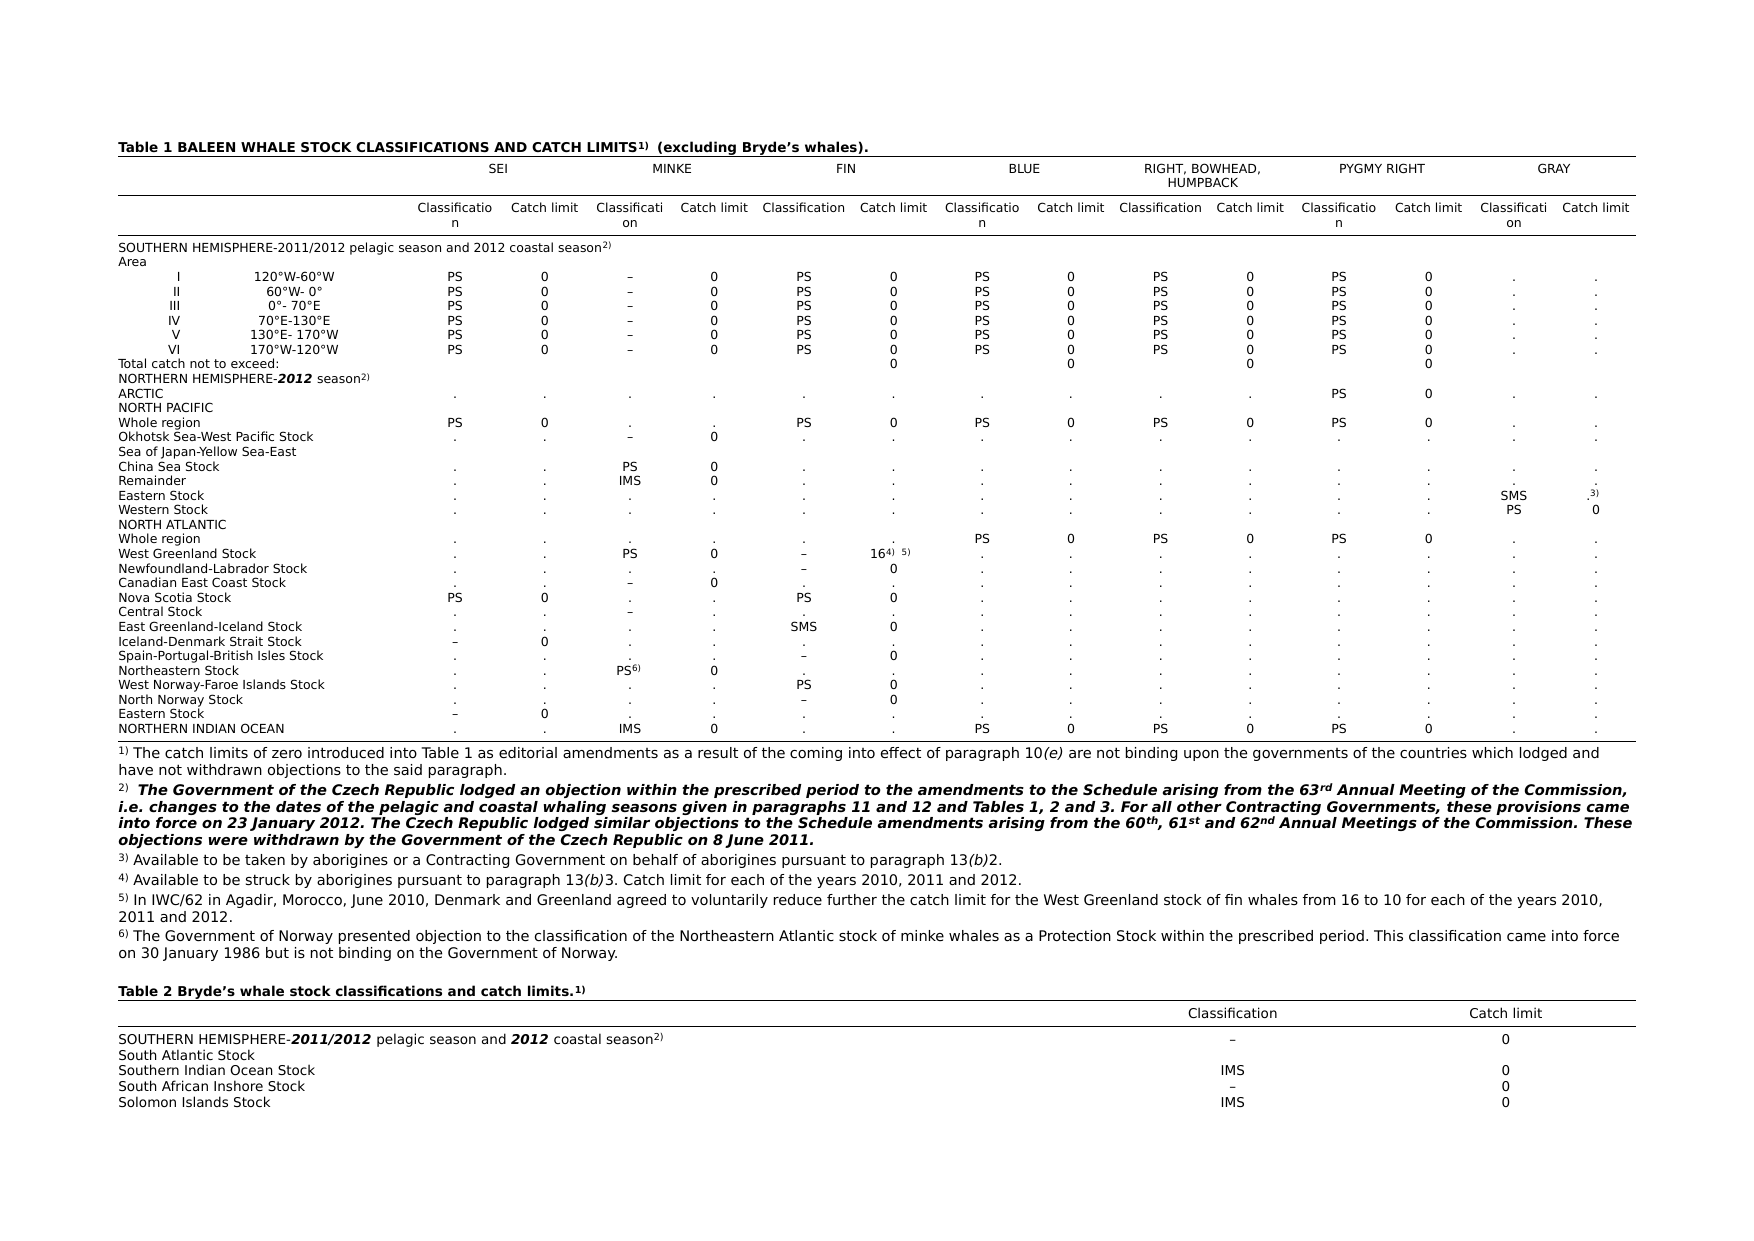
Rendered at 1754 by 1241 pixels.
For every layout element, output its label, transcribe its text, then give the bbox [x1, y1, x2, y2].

table_cell . [936, 576, 1029, 591]
table_cell . [1556, 591, 1636, 605]
table_cell . [408, 532, 501, 547]
table_cell . [588, 634, 672, 649]
table_cell . [756, 503, 851, 518]
table_cell 0 [1208, 328, 1292, 343]
table_cell 0 [672, 664, 756, 678]
table_cell [851, 255, 936, 270]
table_cell . [1385, 503, 1472, 518]
table_cell . [756, 474, 851, 488]
table_cell . [1385, 634, 1472, 649]
table_cell . [936, 459, 1029, 474]
table_cell – [588, 270, 672, 284]
table_cell Classification [588, 196, 672, 235]
table_cell [1292, 255, 1385, 270]
table_cell PS [756, 416, 851, 430]
table_cell . [588, 591, 672, 605]
table_cell [1113, 357, 1208, 372]
table_cell [1113, 518, 1208, 532]
table_cell 0 [1029, 314, 1113, 328]
table_cell [1472, 518, 1556, 532]
table_cell . [1472, 620, 1556, 634]
table_cell [1292, 372, 1385, 386]
table_cell . [851, 532, 936, 547]
table_cell . [1472, 649, 1556, 663]
table_cell PS [936, 284, 1029, 299]
table_cell . [1029, 547, 1113, 561]
table_cell PS [936, 343, 1029, 357]
table_cell . [501, 576, 588, 591]
table_cell . [501, 693, 588, 707]
table_cell . [1029, 678, 1113, 693]
table_cell GRAY [1472, 157, 1636, 195]
table_cell 0 [851, 343, 936, 357]
table_cell 0 [672, 328, 756, 343]
table_cell . [501, 620, 588, 634]
table_cell 0 [1385, 270, 1472, 284]
table_cell . [936, 386, 1029, 416]
table_cell . [1385, 693, 1472, 707]
table_cell PS [936, 532, 1029, 547]
table_cell . [1556, 649, 1636, 663]
table_cell . [756, 664, 851, 678]
table_cell . [1208, 459, 1292, 474]
table_cell – [588, 576, 672, 591]
table_cell . [851, 503, 936, 518]
table_cell . [1556, 620, 1636, 634]
table_cell [1556, 445, 1636, 459]
table_cell . [1385, 489, 1472, 503]
table_cell Classification [408, 196, 501, 235]
table_cell PS [756, 678, 851, 693]
table_cell . [1029, 605, 1113, 620]
table_cell . [1029, 503, 1113, 518]
table_cell 0 [851, 357, 936, 372]
table_cell . [1113, 561, 1208, 576]
table_cell PS [408, 299, 501, 313]
table_cell . [408, 459, 501, 474]
table_cell . [672, 707, 756, 722]
table_cell 0 [1385, 314, 1472, 328]
table_cell . [1113, 707, 1208, 722]
table_cell . [936, 591, 1029, 605]
table_cell II [118, 284, 180, 299]
table_cell . [1208, 503, 1292, 518]
table_cell – [1090, 1027, 1376, 1063]
table_cell . [851, 664, 936, 678]
table_cell PS [408, 270, 501, 284]
table_cell 0 [851, 270, 936, 284]
table_cell . [1556, 634, 1636, 649]
table_cell . [1556, 430, 1636, 445]
table_cell Catch limit [672, 196, 756, 235]
table_cell .3) [1556, 489, 1636, 503]
table_cell 0 [1029, 722, 1113, 741]
table_cell [1385, 445, 1472, 459]
table_cell . [1556, 722, 1636, 741]
table_cell . [936, 707, 1029, 722]
table_cell . [1472, 707, 1556, 722]
table_cell . [1208, 649, 1292, 663]
table_cell PS [1292, 416, 1385, 430]
table_cell PS [1113, 270, 1208, 284]
table_cell – [408, 634, 501, 649]
table_cell [756, 372, 851, 386]
table_cell [588, 357, 672, 372]
table_cell PS [408, 328, 501, 343]
table_cell . [672, 693, 756, 707]
table_cell 0 [501, 270, 588, 284]
table_cell . [1472, 664, 1556, 678]
table_cell 0 [1385, 299, 1472, 313]
table_cell . [1113, 474, 1208, 488]
table_cell 0 [501, 284, 588, 299]
table_cell . [1292, 547, 1385, 561]
table_cell 0 [851, 314, 936, 328]
table_cell BLUE [936, 157, 1113, 195]
table_cell Classification [756, 196, 851, 235]
table_cell . [851, 707, 936, 722]
table_cell . [1472, 430, 1556, 445]
table_cell 0 [1029, 532, 1113, 547]
table_cell [180, 157, 408, 195]
table_cell . [588, 503, 672, 518]
table_cell . [1385, 620, 1472, 634]
table_cell [408, 518, 501, 532]
table_cell 0°- 70°E [180, 299, 408, 313]
table_cell – [756, 693, 851, 707]
table_cell [118, 1001, 1089, 1026]
table_cell . [1292, 664, 1385, 678]
table_cell 0 [1385, 357, 1472, 372]
table_cell PS [588, 547, 672, 561]
table_cell IMS [1090, 1095, 1376, 1110]
table_cell PS [756, 284, 851, 299]
table_cell [118, 196, 180, 235]
table_cell PS [756, 314, 851, 328]
table_cell [1208, 518, 1292, 532]
table_cell 0 [1385, 722, 1472, 741]
table_cell . [672, 649, 756, 663]
table_cell 120°W-60°W [180, 270, 408, 284]
table_cell [1292, 445, 1385, 459]
table_cell . [1556, 328, 1636, 343]
table_cell [408, 357, 501, 372]
table_cell . [756, 605, 851, 620]
table_header Table 1 BALEEN WHALE STOCK CLASSIFICATIONS AND CATCH LIMITS1) (excluding Bryde’s whales). [118, 140, 1636, 156]
table_cell . [1208, 591, 1292, 605]
table_cell [1292, 357, 1385, 372]
table_cell 0 [851, 561, 936, 576]
table_cell Catch limit [1556, 196, 1636, 235]
table_cell . [756, 430, 851, 445]
table_cell . [1472, 605, 1556, 620]
table_cell . [588, 707, 672, 722]
table_cell 0 [1376, 1027, 1636, 1063]
table_cell 0 [1029, 284, 1113, 299]
table_cell 0 [851, 678, 936, 693]
table_cell PS [1113, 416, 1208, 430]
table_cell Classification [936, 196, 1029, 235]
table_cell . [1208, 547, 1292, 561]
table_cell . [1208, 634, 1292, 649]
table_cell . [588, 489, 672, 503]
table_cell PS [408, 284, 501, 299]
table_cell [936, 255, 1029, 270]
table_cell 0 [851, 620, 936, 634]
table_cell – [756, 649, 851, 663]
table_cell . [936, 430, 1029, 445]
table_cell [1292, 518, 1385, 532]
table_cell . [1472, 576, 1556, 591]
table_cell Catch limit [501, 196, 588, 235]
table_cell . [501, 561, 588, 576]
table_cell PS [1292, 284, 1385, 299]
table_cell . [936, 620, 1029, 634]
table_cell 0 [501, 314, 588, 328]
table_cell . [1385, 707, 1472, 722]
table_cell 0 [1376, 1095, 1636, 1110]
table_cell . [1292, 503, 1385, 518]
table_cell Western Stock [118, 503, 408, 518]
table_cell [180, 196, 408, 235]
table_cell 0 [1029, 343, 1113, 357]
table_cell [1029, 518, 1113, 532]
table_cell . [1556, 416, 1636, 430]
table_cell [588, 518, 672, 532]
table_cell . [1292, 693, 1385, 707]
table_cell . [1029, 620, 1113, 634]
table_cell . [1472, 416, 1556, 430]
table_cell . [851, 386, 936, 416]
table_cell 0 [501, 634, 588, 649]
table_cell . [408, 722, 501, 741]
table_cell – [588, 430, 672, 445]
table_cell . [1208, 605, 1292, 620]
table_cell [936, 445, 1029, 459]
table_cell 0 [672, 430, 756, 445]
table_cell 0 [1029, 299, 1113, 313]
table_cell . [1472, 314, 1556, 328]
table_cell West Greenland Stock [118, 547, 408, 561]
table_cell [501, 445, 588, 459]
table_cell [756, 357, 851, 372]
table_cell [1208, 255, 1292, 270]
table_cell [1472, 357, 1556, 372]
table_cell . [1208, 678, 1292, 693]
table_cell [1385, 372, 1472, 386]
table_cell PS [1292, 722, 1385, 741]
table_cell Sea of Japan-Yellow Sea-East [118, 445, 408, 459]
table_cell VI [118, 343, 180, 357]
table_cell NORTHERN INDIAN OCEAN [118, 722, 408, 741]
table_cell PS6) [588, 664, 672, 678]
table_cell . [1113, 547, 1208, 561]
table_cell [180, 255, 408, 270]
table_cell . [756, 576, 851, 591]
table_cell PS [1113, 532, 1208, 547]
table_cell Newfoundland-Labrador Stock [118, 561, 408, 576]
table_cell . [1113, 430, 1208, 445]
table_cell V [118, 328, 180, 343]
table_cell . [1208, 489, 1292, 503]
table_cell MINKE [588, 157, 756, 195]
table_cell . [408, 605, 501, 620]
table_cell 0 [851, 328, 936, 343]
table_cell . [501, 459, 588, 474]
table_cell [408, 445, 501, 459]
table_cell . [1385, 664, 1472, 678]
table_cell 0 [672, 299, 756, 313]
table_cell . [1385, 561, 1472, 576]
table_cell [672, 255, 756, 270]
table_cell 164) 5) [851, 547, 936, 561]
table_cell [501, 255, 588, 270]
table_cell SMS [1472, 489, 1556, 503]
table_cell 0 [1385, 328, 1472, 343]
table_cell PS [936, 328, 1029, 343]
table_cell PS [1113, 299, 1208, 313]
table_cell Whole region [118, 416, 408, 430]
table_cell . [1113, 386, 1208, 416]
table_cell [756, 445, 851, 459]
table_cell . [1472, 386, 1556, 416]
table_cell . [1556, 576, 1636, 591]
table_cell . [1385, 430, 1472, 445]
table_cell 0 [851, 299, 936, 313]
table_cell . [1472, 591, 1556, 605]
table_cell . [672, 386, 756, 416]
table_cell [118, 157, 180, 195]
table_cell . [672, 678, 756, 693]
table_cell Eastern Stock [118, 707, 408, 722]
table_cell . [1385, 576, 1472, 591]
table_cell [851, 445, 936, 459]
table_cell . [588, 620, 672, 634]
table_cell . [936, 649, 1029, 663]
table_cell Remainder [118, 474, 408, 488]
table_cell . [501, 386, 588, 416]
table_cell . [501, 474, 588, 488]
table_cell 0 [1385, 284, 1472, 299]
table_cell . [501, 532, 588, 547]
table_cell PS [1292, 314, 1385, 328]
table_cell . [851, 576, 936, 591]
table_cell Catch limit [851, 196, 936, 235]
table_cell [672, 372, 756, 386]
table_cell . [936, 693, 1029, 707]
table_cell South African Inshore Stock [118, 1079, 1089, 1094]
table_cell . [936, 547, 1029, 561]
table_cell . [408, 649, 501, 663]
table_cell . [672, 532, 756, 547]
table_cell 0 [501, 328, 588, 343]
table_cell . [1556, 678, 1636, 693]
table_cell – [408, 707, 501, 722]
table_cell . [936, 634, 1029, 649]
table_cell PS [1113, 343, 1208, 357]
table_cell . [588, 416, 672, 430]
table_cell East Greenland-Iceland Stock [118, 620, 408, 634]
table_cell 170°W-120°W [180, 343, 408, 357]
table_cell . [1292, 474, 1385, 488]
table_cell SOUTHERN HEMISPHERE-2011/2012 pelagic season and 2012 coastal season2) South Atlantic Stock [118, 1027, 1089, 1063]
table_cell [1472, 372, 1556, 386]
table_cell 0 [1376, 1063, 1636, 1079]
table_cell [588, 255, 672, 270]
table_cell . [1292, 605, 1385, 620]
table_cell . [1208, 430, 1292, 445]
table_cell [1472, 255, 1556, 270]
table_cell . [501, 547, 588, 561]
table_cell . [851, 634, 936, 649]
table_cell . [1292, 430, 1385, 445]
table_cell 0 [1208, 343, 1292, 357]
table_cell [1208, 372, 1292, 386]
table_cell 0 [672, 314, 756, 328]
table_cell . [756, 386, 851, 416]
table_cell 0 [501, 343, 588, 357]
table_cell PS [756, 591, 851, 605]
table_cell 0 [851, 649, 936, 663]
table_cell 0 [1208, 284, 1292, 299]
table_cell 70°E-130°E [180, 314, 408, 328]
table_cell . [1029, 459, 1113, 474]
table_cell . [588, 693, 672, 707]
table_cell . [1113, 503, 1208, 518]
table_cell . [756, 489, 851, 503]
table_cell . [1472, 328, 1556, 343]
table_cell . [1385, 649, 1472, 663]
table_cell – [588, 328, 672, 343]
table_cell . [1208, 474, 1292, 488]
table_cell Classification [1090, 1001, 1376, 1026]
table_cell . [936, 561, 1029, 576]
table_cell West Norway-Faroe Islands Stock [118, 678, 408, 693]
table_cell . [756, 634, 851, 649]
table_cell Total catch not to exceed: [118, 357, 408, 372]
table_cell Eastern Stock [118, 489, 408, 503]
table_cell PS [936, 270, 1029, 284]
table_cell . [1113, 678, 1208, 693]
table_cell 0 [501, 299, 588, 313]
table_cell PYGMY RIGHT [1292, 157, 1472, 195]
table_cell . [851, 430, 936, 445]
table_cell 0 [501, 707, 588, 722]
table_cell . [1556, 547, 1636, 561]
table_cell [1385, 255, 1472, 270]
table_cell – [588, 299, 672, 313]
table_cell [1029, 255, 1113, 270]
table_cell . [1385, 591, 1472, 605]
table_cell . [1208, 386, 1292, 416]
table_cell . [588, 678, 672, 693]
table_cell PS [936, 299, 1029, 313]
table_cell [501, 518, 588, 532]
table_cell . [1385, 459, 1472, 474]
table_cell . [1208, 620, 1292, 634]
table_cell PS [1292, 532, 1385, 547]
table_cell PS [1292, 386, 1385, 416]
table_cell . [501, 649, 588, 663]
table_cell . [501, 503, 588, 518]
table_cell Whole region [118, 532, 408, 547]
table_cell 0 [672, 722, 756, 741]
table_cell . [1029, 489, 1113, 503]
table_cell . [1472, 547, 1556, 561]
table_cell 0 [1208, 357, 1292, 372]
table_cell 0 [672, 474, 756, 488]
table_cell . [1113, 664, 1208, 678]
table_cell . [1292, 489, 1385, 503]
table_cell – [588, 605, 672, 620]
table_cell . [1029, 693, 1113, 707]
table_cell [588, 372, 672, 386]
table_cell Canadian East Coast Stock [118, 576, 408, 591]
table_cell . [1208, 707, 1292, 722]
table_cell [1385, 518, 1472, 532]
table_cell Classification [1113, 196, 1208, 235]
table_cell . [1208, 561, 1292, 576]
table_cell . [1385, 547, 1472, 561]
table_cell Area [118, 255, 180, 270]
table_cell – [588, 343, 672, 357]
table_cell . [1292, 561, 1385, 576]
table_cell 0 [501, 416, 588, 430]
table_cell . [1556, 693, 1636, 707]
table_cell Classification [1472, 196, 1556, 235]
table_cell . [1556, 386, 1636, 416]
table_cell PS [408, 314, 501, 328]
table_cell PS [1113, 722, 1208, 741]
table_cell . [1292, 576, 1385, 591]
table_cell . [936, 605, 1029, 620]
table_cell . [1472, 561, 1556, 576]
table_cell Iceland-Denmark Strait Stock [118, 634, 408, 649]
table_cell . [1292, 620, 1385, 634]
table_cell 0 [1029, 416, 1113, 430]
table_cell . [1556, 270, 1636, 284]
table_cell [408, 255, 501, 270]
table_cell . [1113, 693, 1208, 707]
table_cell Nova Scotia Stock [118, 591, 408, 605]
table_cell . [408, 430, 501, 445]
table_cell . [408, 547, 501, 561]
table_cell [1472, 445, 1556, 459]
table_cell – [588, 314, 672, 328]
table_cell . [1472, 459, 1556, 474]
table_cell PS [408, 416, 501, 430]
table_cell . [1292, 459, 1385, 474]
table_cell 0 [1208, 416, 1292, 430]
table_cell . [1556, 532, 1636, 547]
table_cell . [1472, 299, 1556, 313]
table_cell [672, 518, 756, 532]
table_cell . [1113, 649, 1208, 663]
table_cell RIGHT, BOWHEAD, HUMPBACK [1113, 157, 1292, 195]
table_cell . [1292, 707, 1385, 722]
table_cell . [408, 620, 501, 634]
table_cell [936, 518, 1029, 532]
table_cell . [1472, 270, 1556, 284]
table_cell [501, 372, 588, 386]
table_cell . [1292, 591, 1385, 605]
table_cell [588, 445, 672, 459]
table_cell Northeastern Stock [118, 664, 408, 678]
table_cell . [1556, 284, 1636, 299]
table_cell . [1472, 722, 1556, 741]
table_cell 0 [672, 284, 756, 299]
table_cell . [1029, 634, 1113, 649]
table_cell . [408, 489, 501, 503]
table_cell . [1556, 561, 1636, 576]
table_cell . [1029, 707, 1113, 722]
table_cell IMS [588, 722, 672, 741]
table_cell PS [1113, 328, 1208, 343]
table_cell . [756, 707, 851, 722]
table_cell 0 [672, 459, 756, 474]
table_cell PS [936, 722, 1029, 741]
table_cell PS [1113, 314, 1208, 328]
table_cell . [408, 386, 501, 416]
table_cell . [1029, 561, 1113, 576]
table_cell . [588, 532, 672, 547]
table_cell IMS [588, 474, 672, 488]
table_cell Okhotsk Sea-West Pacific Stock [118, 430, 408, 445]
table_cell [1029, 445, 1113, 459]
table_cell 0 [1029, 270, 1113, 284]
table_cell 1) The catch limits of zero introduced into Table 1 as editorial amendments as a result of the coming into effect of paragraph 10(e) are not binding upon the governments of the countries which lodged and have not withdrawn objections to the said paragraph. 2) The Government of the Czech Republic lodged an objection within the prescribed period to the amendments to the Schedule arising from the 63rd Annual Meeting of the Commission, i.e. changes to the dates of the pelagic and coastal whaling seasons given in paragraphs 11 and 12 and Tables 1, 2 and 3. For all other Contracting Governments, these provisions came into force on 23 January 2012. The Czech Republic lodged similar objections to the Schedule amendments arising from the 60th, 61st and 62nd Annual Meetings of the Commission. These objections were withdrawn by the Government of the Czech Republic on 8 June 2011. 3) Available to be taken by aborigines or a Contracting Government on behalf of aborigines pursuant to paragraph 13(b)2. 4) Available to be struck by aborigines pursuant to paragraph 13(b)3. Catch limit for each of the years 2010, 2011 and 2012. 5) In IWC/62 in Agadir, Morocco, June 2010, Denmark and Greenland agreed to voluntarily reduce further the catch limit for the West Greenland stock of fin whales from 16 to 10 for each of the years 2010, 2011 and 2012. 6) The Government of Norway presented objection to the classification of the Northeastern Atlantic stock of minke whales as a Protection Stock within the prescribed period. This classification came into force on 30 January 1986 but is not binding on the Government of Norway. [118, 742, 1636, 962]
table_cell . [1556, 459, 1636, 474]
table_cell PS [756, 343, 851, 357]
table_cell . [756, 459, 851, 474]
table_cell . [1472, 532, 1556, 547]
table_cell – [756, 561, 851, 576]
table_cell . [672, 620, 756, 634]
table_cell 0 [1208, 532, 1292, 547]
table_cell [1208, 445, 1292, 459]
table_cell . [1029, 591, 1113, 605]
table_cell China Sea Stock [118, 459, 408, 474]
table_cell 0 [851, 591, 936, 605]
table_cell SMS [756, 620, 851, 634]
table_cell 0 [672, 576, 756, 591]
table_cell 0 [1385, 386, 1472, 416]
table_cell – [756, 547, 851, 561]
table_cell . [1556, 605, 1636, 620]
table_cell . [672, 591, 756, 605]
table_cell PS [756, 299, 851, 313]
table_cell . [1292, 678, 1385, 693]
table_cell . [1113, 576, 1208, 591]
table_cell [1029, 372, 1113, 386]
table_cell . [1556, 707, 1636, 722]
table_cell . [936, 474, 1029, 488]
table_cell . [1472, 678, 1556, 693]
table_cell [936, 357, 1029, 372]
table_cell . [408, 474, 501, 488]
table_cell [408, 372, 501, 386]
table_cell . [1556, 314, 1636, 328]
table_cell 0 [1376, 1079, 1636, 1094]
table_cell I [118, 270, 180, 284]
table_cell Catch limit [1385, 196, 1472, 235]
table_cell [756, 518, 851, 532]
table_cell 0 [1208, 722, 1292, 741]
table_cell . [1556, 343, 1636, 357]
table_cell 0 [851, 693, 936, 707]
table_cell 0 [501, 591, 588, 605]
table_cell . [1029, 474, 1113, 488]
table_cell . [408, 678, 501, 693]
table_cell 0 [851, 416, 936, 430]
table_cell [1113, 255, 1208, 270]
table_cell . [1208, 664, 1292, 678]
table_cell . [936, 664, 1029, 678]
table_cell . [1113, 634, 1208, 649]
table_cell 0 [1208, 299, 1292, 313]
table_cell [672, 445, 756, 459]
table_cell . [1385, 678, 1472, 693]
table_cell 0 [1029, 328, 1113, 343]
table_cell Central Stock [118, 605, 408, 620]
table_cell PS [1292, 328, 1385, 343]
table_cell . [1208, 576, 1292, 591]
table_cell . [1472, 634, 1556, 649]
table_cell . [1113, 605, 1208, 620]
table_cell . [936, 489, 1029, 503]
table_cell . [1029, 576, 1113, 591]
table_cell [501, 357, 588, 372]
table_cell PS [1472, 503, 1556, 518]
table_cell . [408, 503, 501, 518]
table_cell . [408, 576, 501, 591]
table_cell 0 [1385, 416, 1472, 430]
table_cell . [936, 678, 1029, 693]
table_cell PS [408, 591, 501, 605]
table_cell 0 [1208, 314, 1292, 328]
table_cell . [672, 561, 756, 576]
table_cell . [1472, 474, 1556, 488]
table_cell 0 [851, 284, 936, 299]
table_cell . [1385, 605, 1472, 620]
table_cell . [501, 489, 588, 503]
table_cell . [1029, 649, 1113, 663]
table_cell . [1029, 664, 1113, 678]
table_cell . [1472, 284, 1556, 299]
table_cell . [672, 416, 756, 430]
table_cell Catch limit [1029, 196, 1113, 235]
table_header Table 2 Bryde’s whale stock classifications and catch limits.1) [118, 984, 1636, 1000]
table_cell . [1472, 343, 1556, 357]
table_cell . [501, 430, 588, 445]
table_cell ARCTIC NORTH PACIFIC [118, 386, 408, 416]
table_cell . [501, 678, 588, 693]
table_cell . [672, 605, 756, 620]
table_cell SOUTHERN HEMISPHERE-2011/2012 pelagic season and 2012 coastal season2) [118, 236, 1636, 255]
table_cell . [1208, 693, 1292, 707]
table_cell PS [1292, 299, 1385, 313]
table_cell . [851, 459, 936, 474]
table_cell . [1113, 591, 1208, 605]
table_cell SEI [408, 157, 588, 195]
table_cell [1556, 372, 1636, 386]
table_cell . [936, 503, 1029, 518]
table_cell 0 [672, 270, 756, 284]
table_cell PS [936, 314, 1029, 328]
table_cell Classification [1292, 196, 1385, 235]
table_cell . [756, 532, 851, 547]
table_cell . [588, 649, 672, 663]
table_cell PS [1292, 343, 1385, 357]
table_cell NORTH ATLANTIC [118, 518, 408, 532]
table_cell . [1385, 474, 1472, 488]
table_cell 0 [672, 547, 756, 561]
table_cell . [1556, 474, 1636, 488]
table_cell [1556, 518, 1636, 532]
table_cell . [1292, 634, 1385, 649]
table_cell Solomon Islands Stock [118, 1095, 1089, 1110]
table_cell Southern Indian Ocean Stock [118, 1063, 1089, 1079]
table_cell . [501, 722, 588, 741]
table_cell 0 [1556, 503, 1636, 518]
table_cell . [588, 561, 672, 576]
table_cell PS [408, 343, 501, 357]
table_cell [851, 518, 936, 532]
table_cell Catch limit [1376, 1001, 1636, 1026]
table_cell 0 [1029, 357, 1113, 372]
table_cell . [1556, 299, 1636, 313]
table_cell . [408, 664, 501, 678]
table_cell PS [936, 416, 1029, 430]
table_cell North Norway Stock [118, 693, 408, 707]
table_cell [1113, 445, 1208, 459]
table_cell . [588, 386, 672, 416]
table_cell . [1029, 430, 1113, 445]
table_cell PS [756, 328, 851, 343]
table_cell Spain-Portugal-British Isles Stock [118, 649, 408, 663]
table_cell . [1113, 620, 1208, 634]
table_cell 60°W- 0° [180, 284, 408, 299]
table_cell IMS [1090, 1063, 1376, 1079]
table_cell [851, 372, 936, 386]
table_cell III [118, 299, 180, 313]
table_cell . [1556, 664, 1636, 678]
table_cell . [851, 474, 936, 488]
table_cell . [851, 605, 936, 620]
table_cell IV [118, 314, 180, 328]
table_cell . [501, 664, 588, 678]
table_cell . [1113, 459, 1208, 474]
table_cell . [408, 693, 501, 707]
table_cell FIN [756, 157, 936, 195]
table_cell PS [1292, 270, 1385, 284]
table_cell . [851, 722, 936, 741]
table_cell [672, 357, 756, 372]
table_cell 0 [1385, 532, 1472, 547]
table_cell [1556, 255, 1636, 270]
table_cell PS [588, 459, 672, 474]
table_cell . [756, 722, 851, 741]
table_cell . [501, 605, 588, 620]
table_cell . [1113, 489, 1208, 503]
table_cell – [1090, 1079, 1376, 1094]
table_cell 0 [672, 343, 756, 357]
table_cell PS [1113, 284, 1208, 299]
table_cell [1113, 372, 1208, 386]
table_cell PS [756, 270, 851, 284]
table_cell NORTHERN HEMISPHERE-2012 season2) [118, 372, 408, 386]
table_cell [936, 372, 1029, 386]
table_cell . [672, 634, 756, 649]
table_cell 0 [1208, 270, 1292, 284]
table_cell . [1292, 649, 1385, 663]
table_cell . [851, 489, 936, 503]
table_cell . [672, 503, 756, 518]
table_cell 130°E- 170°W [180, 328, 408, 343]
table_cell . [408, 561, 501, 576]
table_cell [1556, 357, 1636, 372]
table_cell Catch limit [1208, 196, 1292, 235]
table_cell – [588, 284, 672, 299]
table_cell . [672, 489, 756, 503]
table_cell 0 [1385, 343, 1472, 357]
table_cell . [1472, 693, 1556, 707]
table_cell . [1029, 386, 1113, 416]
table_cell [756, 255, 851, 270]
